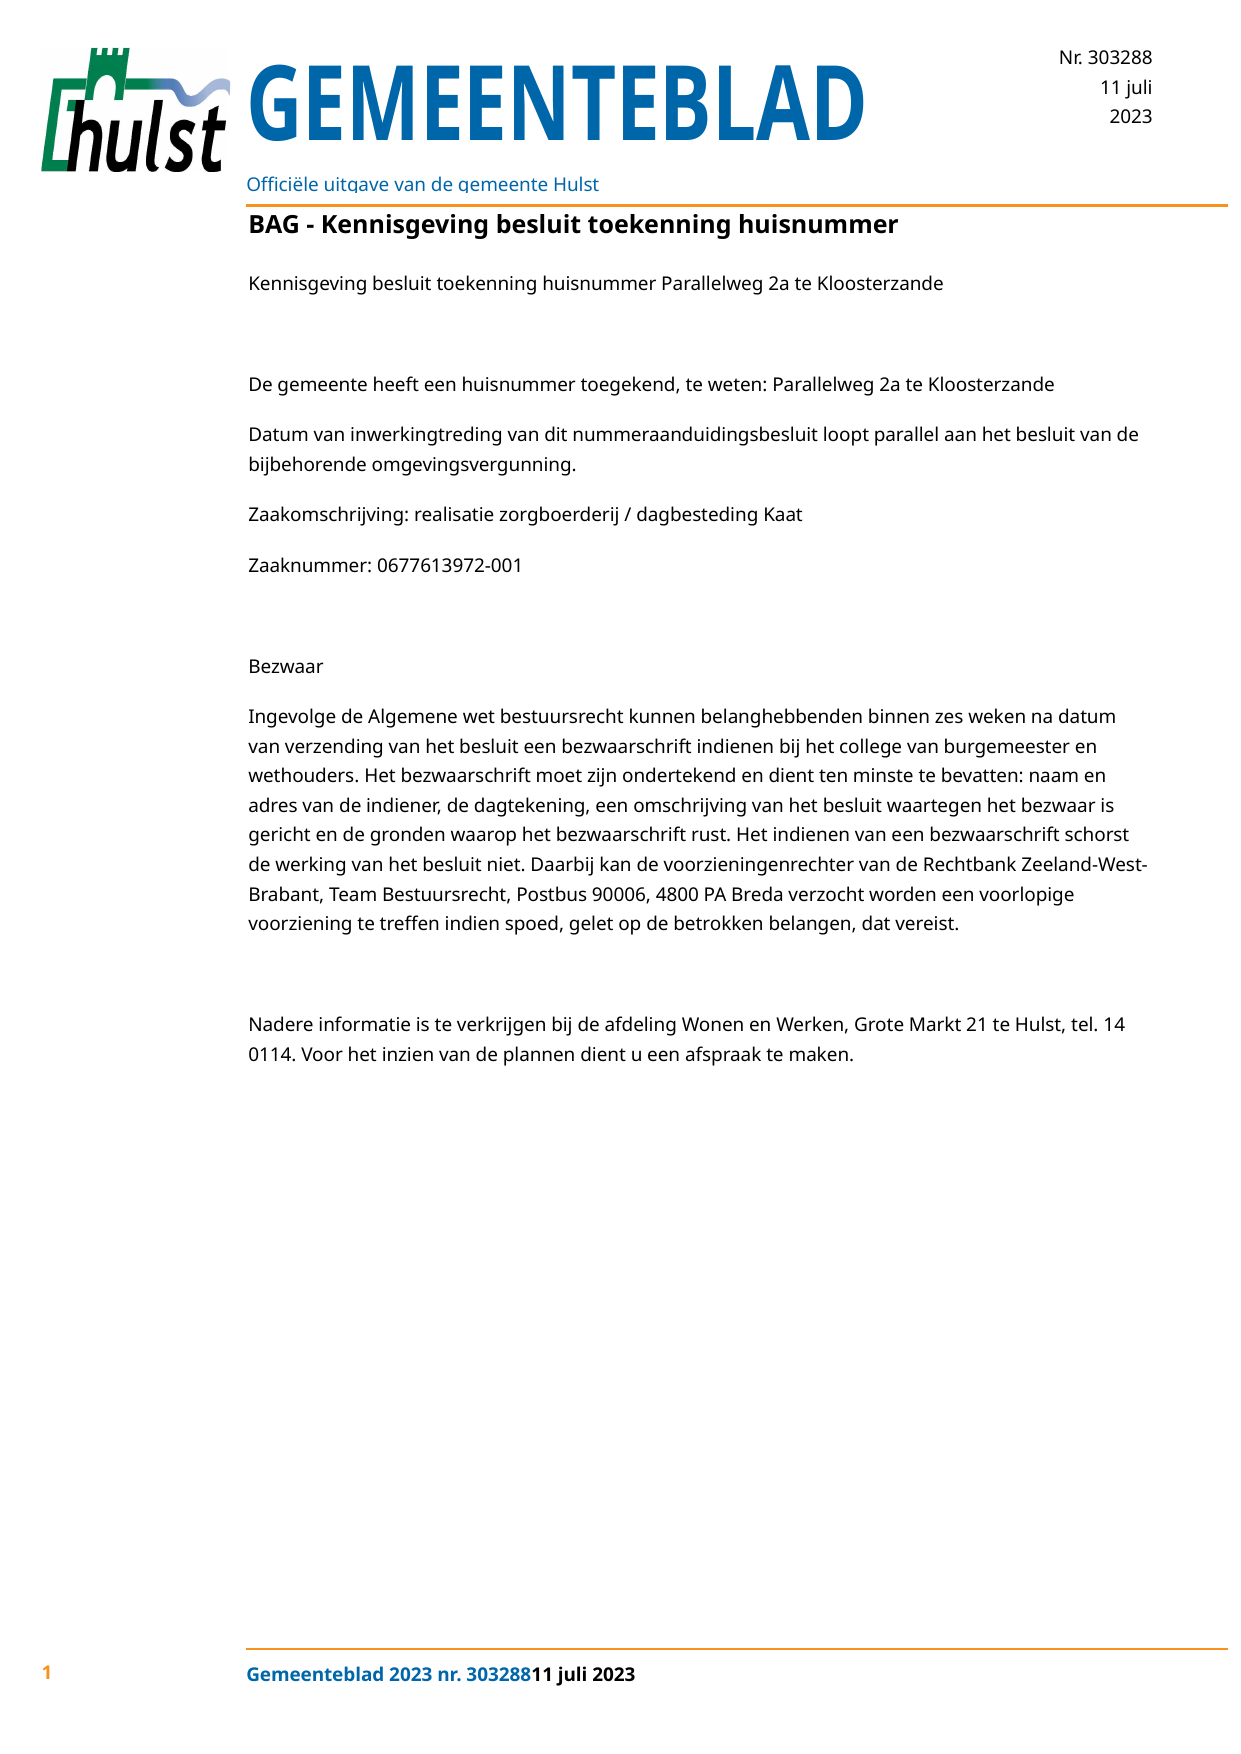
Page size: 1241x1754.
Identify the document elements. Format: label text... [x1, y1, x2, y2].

text Datum van inwerkingtreding van dit nummeraanduidingsbesluit loopt parallel aan het besluit van de bijbehorende omgevingsvergunning. [248, 422, 1152, 477]
text Zaaknummer: 0677613972-001 [248, 552, 1152, 578]
text Ingevolge de Algemene wet bestuursrecht kunnen belanghebbenden binnen zes weken na datum van verzending van het besluit een bezwaarschrift indienen bij het college van burgemeester en wethouders. Het bezwaarschrift moet zijn ondertekend en dient ten minste te bevatten: naam en adres van de indiener, de dagtekening, een omschrijving van het besluit waartegen het bezwaar is gericht en de gronden waarop het bezwaarschrift rust. Het indienen van een bezwaarschrift schorst de werking van het besluit niet. Daarbij kan de voorzieningenrechter van de Rechtbank Zeeland-West-Brabant, Team Bestuursrecht, Postbus 90006, 4800 PA Breda verzocht worden een voorlopige voorziening te treffen indien spoed, gelet op de betrokken belangen, dat vereist. [248, 703, 1152, 936]
text Nadere informatie is te verkrijgen bij de afdeling Wonen en Werken, Grote Markt 21 te Hulst, tel. 14 0114. Voor het inzien van de plannen dient u een afspraak te maken. [248, 1011, 1152, 1066]
text Bezwaar [248, 653, 1152, 678]
text BAG - Kennisgeving besluit toekenning huisnummer [248, 207, 1152, 241]
picture [41, 47, 231, 172]
text De gemeente heeft een huisnummer toegekend, te weten: Parallelweg 2a te Kloosterzande [248, 371, 1152, 397]
text Kennisgeving besluit toekenning huisnummer Parallelweg 2a te Kloosterzande [248, 270, 1152, 296]
text Zaakomschrijving: realisatie zorgboerderij / dagbesteding Kaat [248, 502, 1152, 527]
